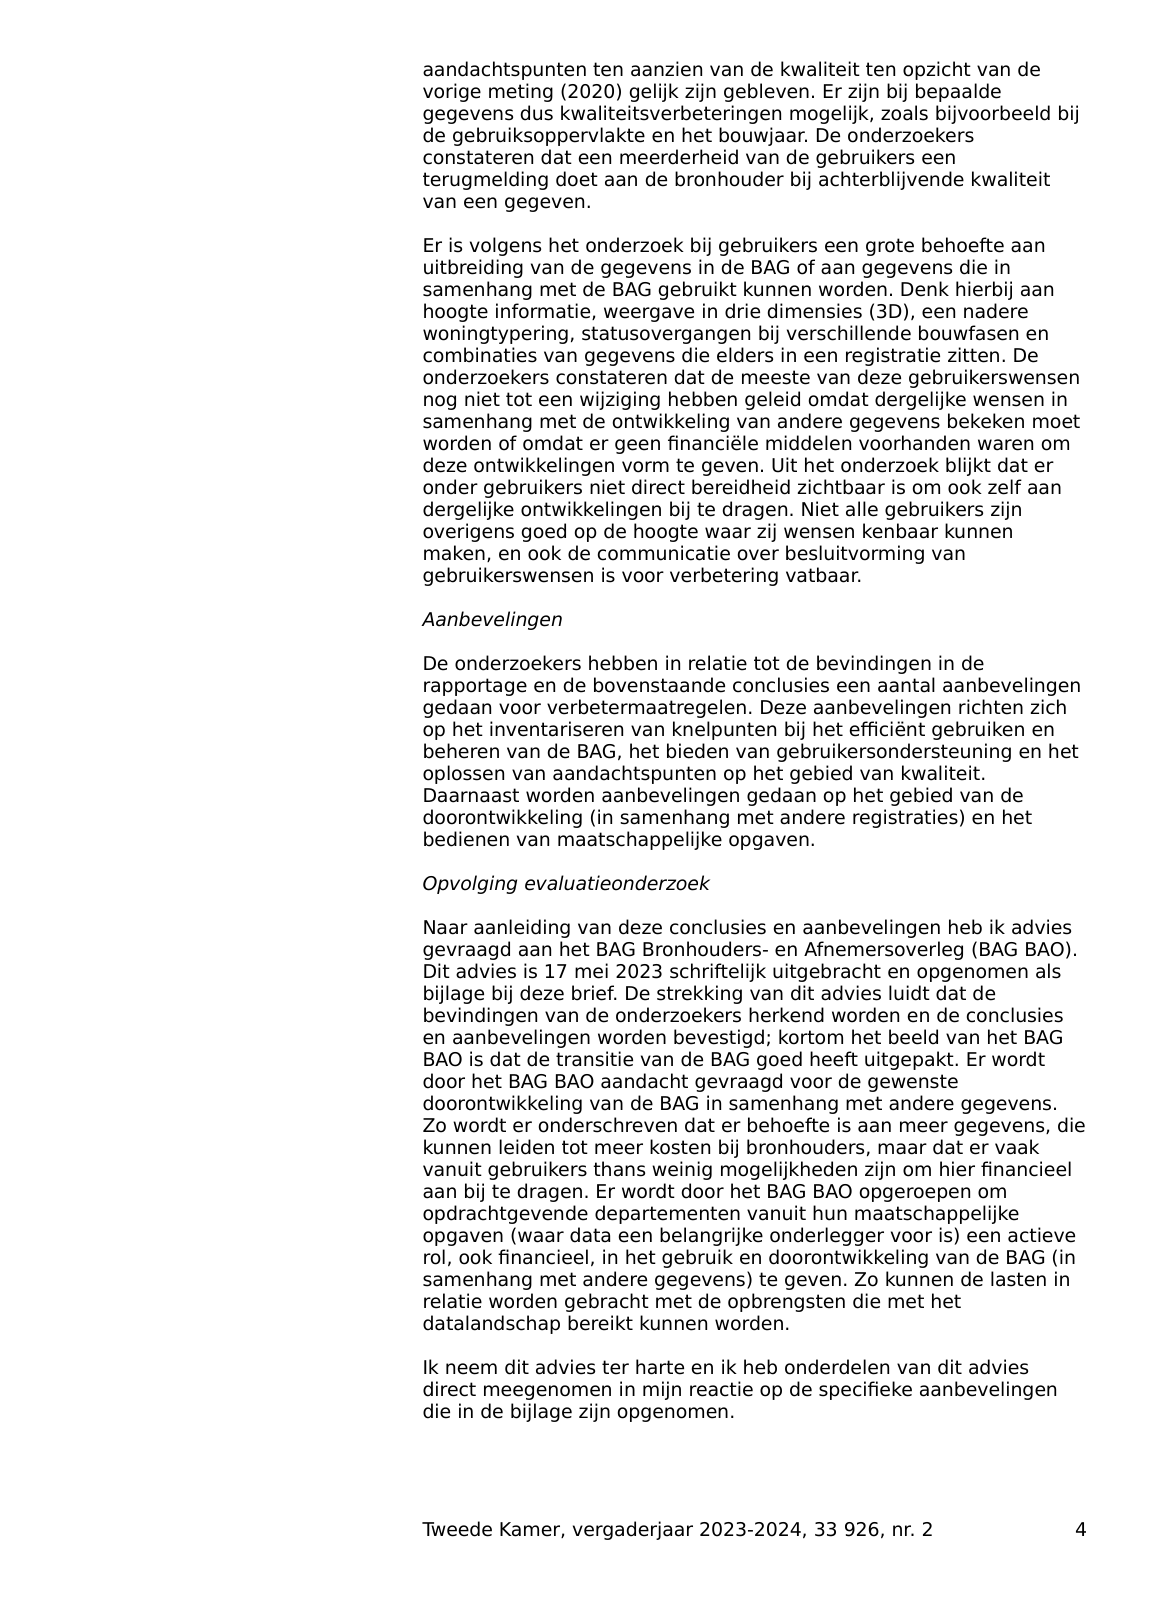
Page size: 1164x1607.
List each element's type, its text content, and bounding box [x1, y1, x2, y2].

text aandachtspunten ten aanzien van de kwaliteit ten opzicht van de vorige meting (2020) gelijk zijn gebleven. Er zijn bij bepaalde gegevens dus kwaliteitsverbeteringen mogelijk, zoals bijvoorbeeld bij de gebruiksoppervlakte en het bouwjaar. De onderzoekers constateren dat een meerderheid van de gebruikers een terugmelding doet aan de bronhouder bij achterblijvende kwaliteit van een gegeven. [422, 59, 1087, 213]
text De onderzoekers hebben in relatie tot de bevindingen in de rapportage en de bovenstaande conclusies een aantal aanbevelingen gedaan voor verbetermaatregelen. Deze aanbevelingen richten zich op het inventariseren van knelpunten bij het efficiënt gebruiken en beheren van de BAG, het bieden van gebruikersondersteuning en het oplossen van aandachtspunten op het gebied van kwaliteit. Daarnaast worden aanbevelingen gedaan op het gebied van de doorontwikkeling (in samenhang met andere registraties) en het bedienen van maatschappelijke opgaven. [422, 653, 1087, 851]
subtitle Aanbevelingen [422, 609, 1087, 631]
text Ik neem dit advies ter harte en ik heb onderdelen van dit advies direct meegenomen in mijn reactie op de specifieke aanbevelingen die in de bijlage zijn opgenomen. [422, 1357, 1087, 1423]
text Er is volgens het onderzoek bij gebruikers een grote behoefte aan uitbreiding van de gegevens in de BAG of aan gegevens die in samenhang met de BAG gebruikt kunnen worden. Denk hierbij aan hoogte informatie, weergave in drie dimensies (3D), een nadere woningtypering, statusovergangen bij verschillende bouwfasen en combinaties van gegevens die elders in een registratie zitten. De onderzoekers constateren dat de meeste van deze gebruikerswensen nog niet tot een wijziging hebben geleid omdat dergelijke wensen in samenhang met de ontwikkeling van andere gegevens bekeken moet worden of omdat er geen financiële middelen voorhanden waren om deze ontwikkelingen vorm te geven. Uit het onderzoek blijkt dat er onder gebruikers niet direct bereidheid zichtbaar is om ook zelf aan dergelijke ontwikkelingen bij te dragen. Niet alle gebruikers zijn overigens goed op de hoogte waar zij wensen kenbaar kunnen maken, en ook de communicatie over besluitvorming van gebruikerswensen is voor verbetering vatbaar. [422, 235, 1087, 587]
text Naar aanleiding van deze conclusies en aanbevelingen heb ik advies gevraagd aan het BAG Bronhouders- en Afnemersoverleg (BAG BAO). Dit advies is 17 mei 2023 schriftelijk uitgebracht en opgenomen als bijlage bij deze brief. De strekking van dit advies luidt dat de bevindingen van de onderzoekers herkend worden en de conclusies en aanbevelingen worden bevestigd; kortom het beeld van het BAG BAO is dat de transitie van de BAG goed heeft uitgepakt. Er wordt door het BAG BAO aandacht gevraagd voor de gewenste doorontwikkeling van de BAG in samenhang met andere gegevens. Zo wordt er onderschreven dat er behoefte is aan meer gegevens, die kunnen leiden tot meer kosten bij bronhouders, maar dat er vaak vanuit gebruikers thans weinig mogelijkheden zijn om hier financieel aan bij te dragen. Er wordt door het BAG BAO opgeroepen om opdrachtgevende departementen vanuit hun maatschappelijke opgaven (waar data een belangrijke onderlegger voor is) een actieve rol, ook financieel, in het gebruik en doorontwikkeling van de BAG (in samenhang met andere gegevens) te geven. Zo kunnen de lasten in relatie worden gebracht met de opbrengsten die met het datalandschap bereikt kunnen worden. [422, 917, 1087, 1335]
subtitle Opvolging evaluatieonderzoek [422, 873, 1087, 895]
